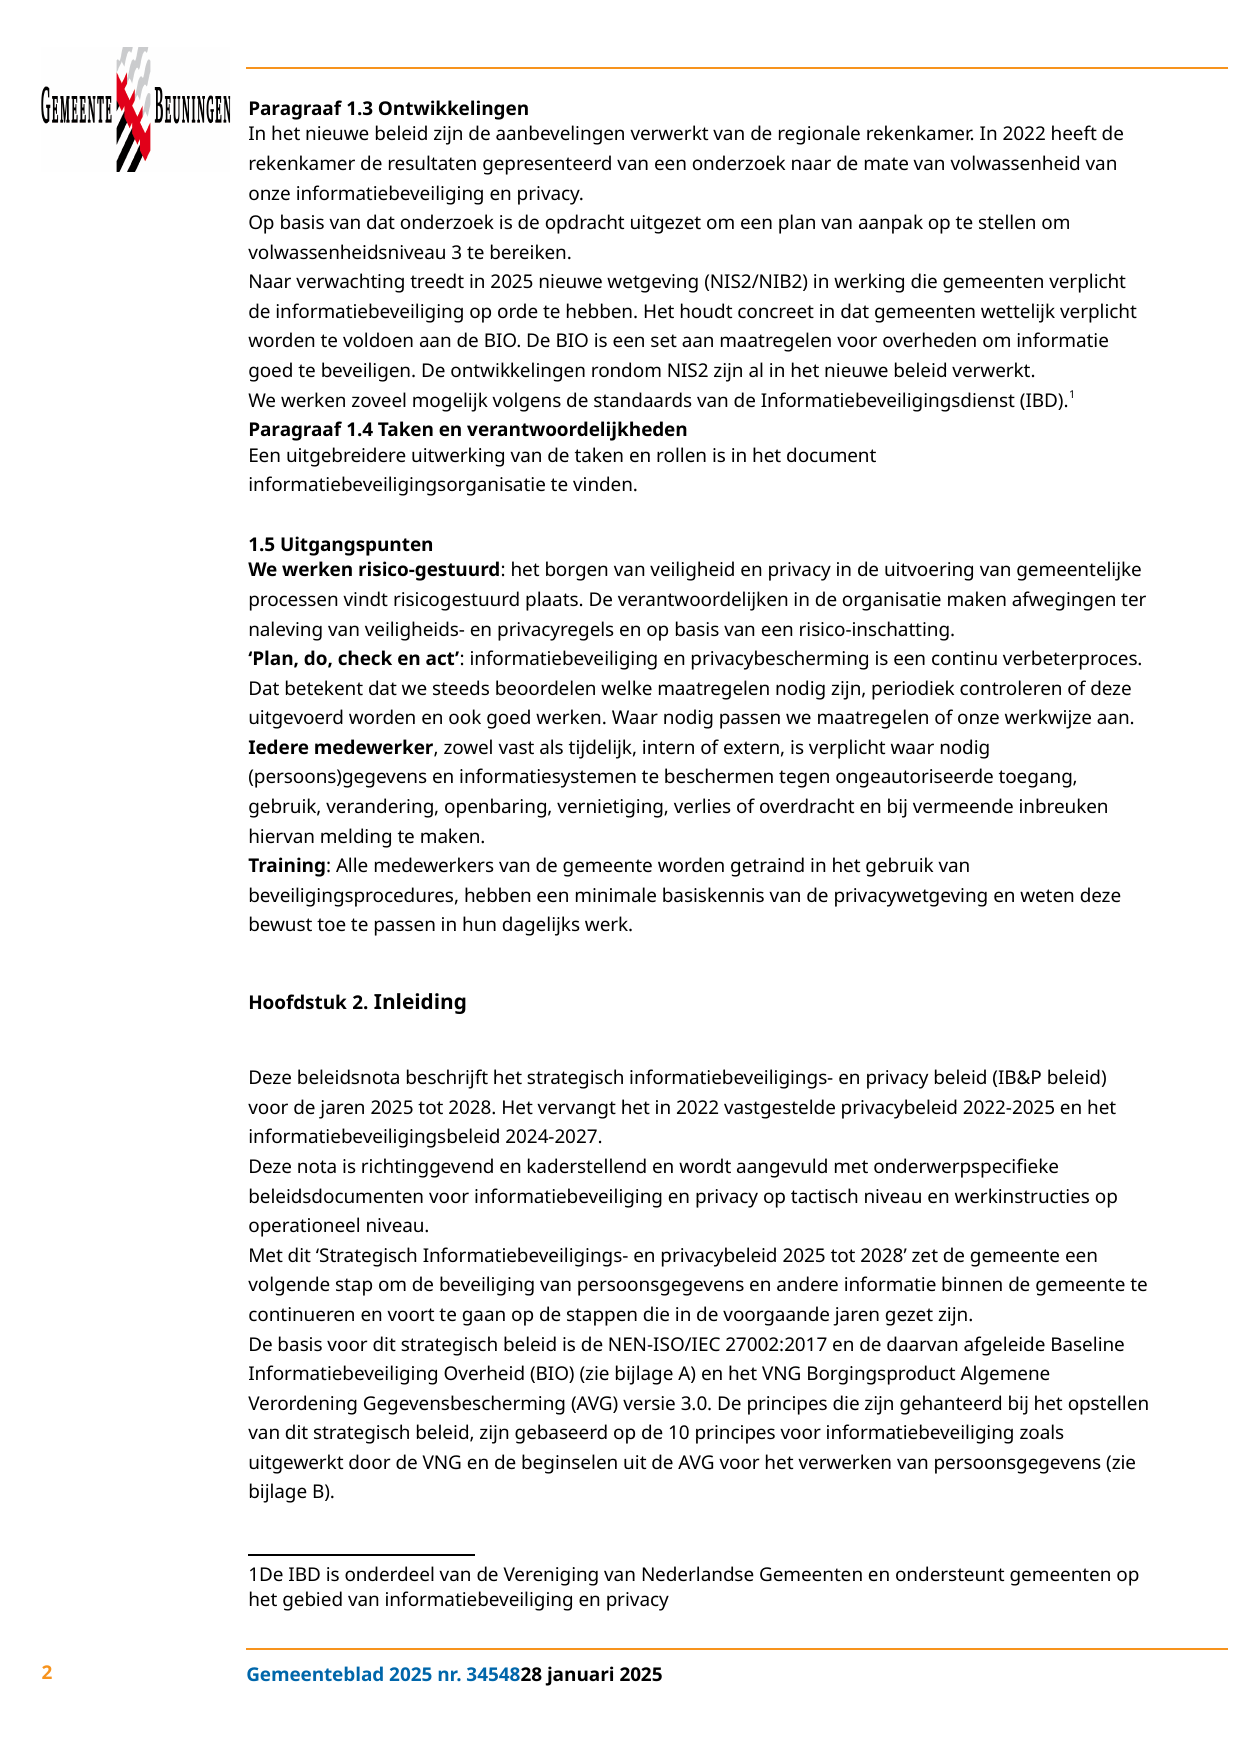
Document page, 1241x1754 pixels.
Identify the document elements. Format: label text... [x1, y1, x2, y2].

text De basis voor dit strategisch beleid is de NEN-ISO/IEC 27002:2017 en de daarvan afgeleide Baseline Informatiebeveiliging Overheid (BIO) (zie bijlage A) en het VNG Borgingsproduct Algemene Verordening Gegevensbescherming (AVG) versie 3.0. De principes die zijn gehanteerd bij het opstellen van dit strategisch beleid, zijn gebaseerd op de 10 principes voor informatiebeveiliging zoals uitgewerkt door de VNG en de beginselen uit de AVG voor het verwerken van persoonsgegevens (zie bijlage B). [248, 1331, 1152, 1504]
text Een uitgebreidere uitwerking van de taken en rollen is in het document informatiebeveiligingsorganisatie te vinden. [248, 442, 1152, 497]
text Deze nota is richtinggevend en kaderstellend en wordt aangevuld met onderwerpspecifieke beleidsdocumenten voor informatiebeveiliging en privacy op tactisch niveau en werkinstructies op operationeel niveau. [248, 1153, 1152, 1238]
text Op basis van dat onderzoek is de opdracht uitgezet om een plan van aanpak op te stellen om volwassenheidsniveau 3 te bereiken. [248, 209, 1152, 264]
text Deze beleidsnota beschrijft het strategisch informatiebeveiligings- en privacy beleid (IB&P beleid) voor de jaren 2025 tot 2028. Het vervangt het in 2022 vastgestelde privacybeleid 2022-2025 en het informatiebeveiligingsbeleid 2024-2027. [248, 1064, 1152, 1149]
picture [41, 47, 231, 172]
text Paragraaf 1.3 Ontwikkelingen [248, 95, 1152, 121]
text De IBD is onderdeel van de Vereniging van Nederlandse Gemeenten en ondersteunt gemeenten op het gebied van informatiebeveiliging en privacy [248, 1561, 1152, 1612]
text Met dit ‘Strategisch Informatiebeveiligings- en privacybeleid 2025 tot 2028’ zet de gemeente een volgende stap om de beveiliging van persoonsgegevens en andere informatie binnen de gemeente te continueren en voort te gaan op de stappen die in de voorgaande jaren gezet zijn. [248, 1242, 1152, 1327]
text Naar verwachting treedt in 2025 nieuwe wetgeving (NIS2/NIB2) in werking die gemeenten verplicht de informatiebeveiliging op orde te hebben. Het houdt concreet in dat gemeenten wettelijk verplicht worden te voldoen aan de BIO. De BIO is een set aan maatregelen voor overheden om informatie goed te beveiligen. De ontwikkelingen rondom NIS2 zijn al in het nieuwe beleid verwerkt. [248, 268, 1152, 383]
text In het nieuwe beleid zijn de aanbevelingen verwerkt van de regionale rekenkamer. In 2022 heeft de rekenkamer de resultaten gepresenteerd van een onderzoek naar de mate van volwassenheid van onze informatiebeveiliging en privacy. [248, 121, 1152, 205]
text We werken zoveel mogelijk volgens de standaards van de Informatiebeveiligingsdienst (IBD). [248, 387, 1152, 412]
text ‘Plan, do, check en act’: informatiebeveiliging en privacybescherming is een continu verbeterproces. Dat betekent dat we steeds beoordelen welke maatregelen nodig zijn, periodiek controleren of deze uitgevoerd worden en ook goed werken. Waar nodig passen we maatregelen of onze werkwijze aan. [248, 645, 1152, 730]
text We werken risico-gestuurd: het borgen van veiligheid en privacy in de uitvoering van gemeentelijke processen vindt risicogestuurd plaats. De verantwoordelijken in de organisatie maken afwegingen ter naleving van veiligheids- en privacyregels en op basis van een risico-inschatting. [248, 557, 1152, 641]
text Paragraaf 1.4 Taken en verantwoordelijkheden [248, 416, 1152, 442]
text Hoofdstuk 2. Inleiding [248, 987, 1152, 1015]
text Training: Alle medewerkers van de gemeente worden getraind in het gebruik van beveiligingsprocedures, hebben een minimale basiskennis van de privacywetgeving en weten deze bewust toe te passen in hun dagelijks werk. [248, 852, 1152, 937]
text 1.5 Uitgangspunten [248, 531, 1152, 557]
text Iedere medewerker, zowel vast als tijdelijk, intern of extern, is verplicht waar nodig (persoons)gegevens en informatiesystemen te beschermen tegen ongeautoriseerde toegang, gebruik, verandering, openbaring, vernietiging, verlies of overdracht en bij vermeende inbreuken hiervan melding te maken. [248, 734, 1152, 848]
